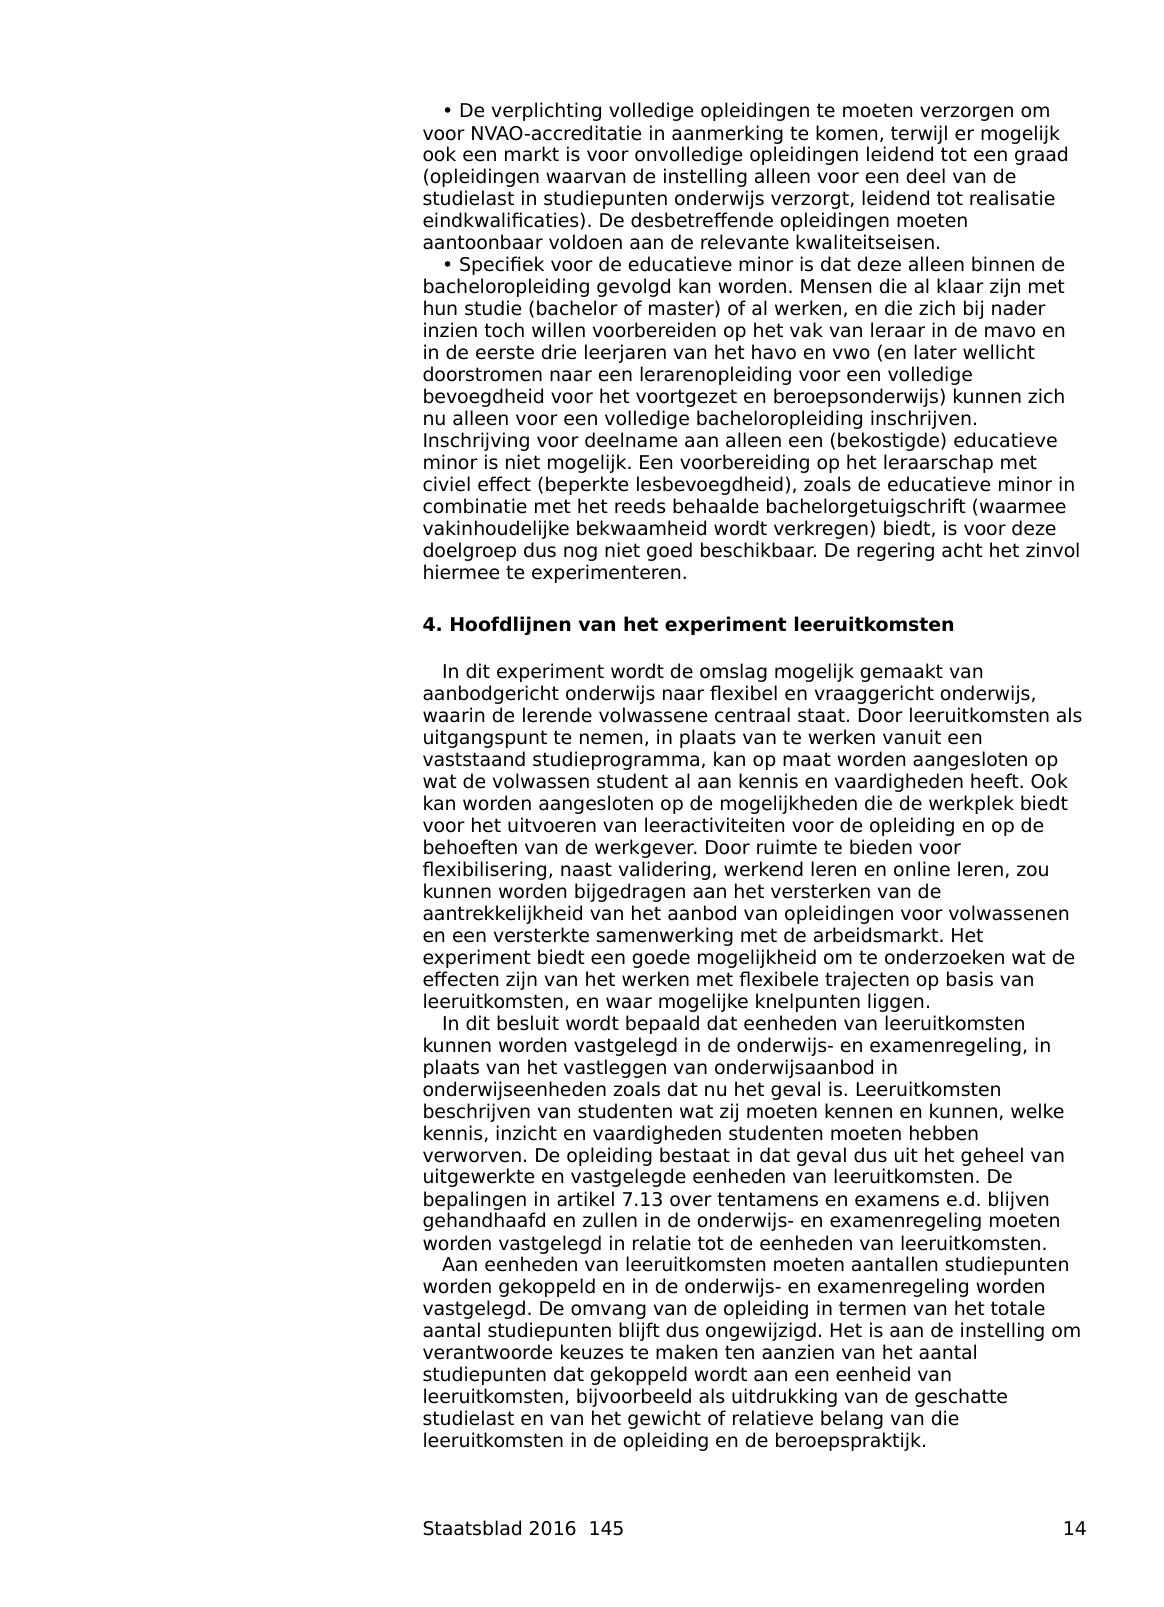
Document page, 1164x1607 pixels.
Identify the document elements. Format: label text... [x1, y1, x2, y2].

text • Specifiek voor de educatieve minor is dat deze alleen binnen de bacheloropleiding gevolgd kan worden. Mensen die al klaar zijn met hun studie (bachelor of master) of al werken, en die zich bij nader inzien toch willen voorbereiden op het vak van leraar in de mavo en in de eerste drie leerjaren van het havo en vwo (en later wellicht doorstromen naar een lerarenopleiding voor een volledige bevoegdheid voor het voortgezet en beroepsonderwijs) kunnen zich nu alleen voor een volledige bacheloropleiding inschrijven. Inschrijving voor deelname aan alleen een (bekostigde) educatieve minor is niet mogelijk. Een voorbereiding op het leraarschap met civiel effect (beperkte lesbevoegdheid), zoals de educatieve minor in combinatie met het reeds behaalde bachelorgetuigschrift (waarmee vakinhoudelijke bekwaamheid wordt verkregen) biedt, is voor deze doelgroep dus nog niet goed beschikbaar. De regering acht het zinvol hiermee te experimenteren. [422, 254, 1087, 584]
text • De verplichting volledige opleidingen te moeten verzorgen om voor NVAO-accreditatie in aanmerking te komen, terwijl er mogelijk ook een markt is voor onvolledige opleidingen leidend tot een graad (opleidingen waarvan de instelling alleen voor een deel van de studielast in studiepunten onderwijs verzorgt, leidend tot realisatie eindkwalificaties). De desbetreffende opleidingen moeten aantoonbaar voldoen aan de relevante kwaliteitseisen. [422, 100, 1087, 254]
text In dit besluit wordt bepaald dat eenheden van leeruitkomsten kunnen worden vastgelegd in de onderwijs- en examenregeling, in plaats van het vastleggen van onderwijsaanbod in onderwijseenheden zoals dat nu het geval is. Leeruitkomsten beschrijven van studenten wat zij moeten kennen en kunnen, welke kennis, inzicht en vaardigheden studenten moeten hebben verworven. De opleiding bestaat in dat geval dus uit het geheel van uitgewerkte en vastgelegde eenheden van leeruitkomsten. De bepalingen in artikel 7.13 over tentamens en examens e.d. blijven gehandhaafd en zullen in de onderwijs- en examenregeling moeten worden vastgelegd in relatie tot de eenheden van leeruitkomsten. [422, 1013, 1087, 1254]
subtitle 4. Hoofdlijnen van het experiment leeruitkomsten [422, 614, 1087, 636]
text Aan eenheden van leeruitkomsten moeten aantallen studiepunten worden gekoppeld en in de onderwijs- en examenregeling worden vastgelegd. De omvang van de opleiding in termen van het totale aantal studiepunten blijft dus ongewijzigd. Het is aan de instelling om verantwoorde keuzes te maken ten aanzien van het aantal studiepunten dat gekoppeld wordt aan een eenheid van leeruitkomsten, bijvoorbeeld als uitdrukking van de geschatte studielast en van het gewicht of relatieve belang van die leeruitkomsten in de opleiding en de beroepspraktijk. [422, 1254, 1087, 1452]
text In dit experiment wordt de omslag mogelijk gemaakt van aanbodgericht onderwijs naar flexibel en vraaggericht onderwijs, waarin de lerende volwassene centraal staat. Door leeruitkomsten als uitgangspunt te nemen, in plaats van te werken vanuit een vaststaand studieprogramma, kan op maat worden aangesloten op wat de volwassen student al aan kennis en vaardigheden heeft. Ook kan worden aangesloten op de mogelijkheden die de werkplek biedt voor het uitvoeren van leeractiviteiten voor de opleiding en op de behoeften van de werkgever. Door ruimte te bieden voor flexibilisering, naast validering, werkend leren en online leren, zou kunnen worden bijgedragen aan het versterken van de aantrekkelijkheid van het aanbod van opleidingen voor volwassenen en een versterkte samenwerking met de arbeidsmarkt. Het experiment biedt een goede mogelijkheid om te onderzoeken wat de effecten zijn van het werken met flexibele trajecten op basis van leeruitkomsten, en waar mogelijke knelpunten liggen. [422, 661, 1087, 1013]
